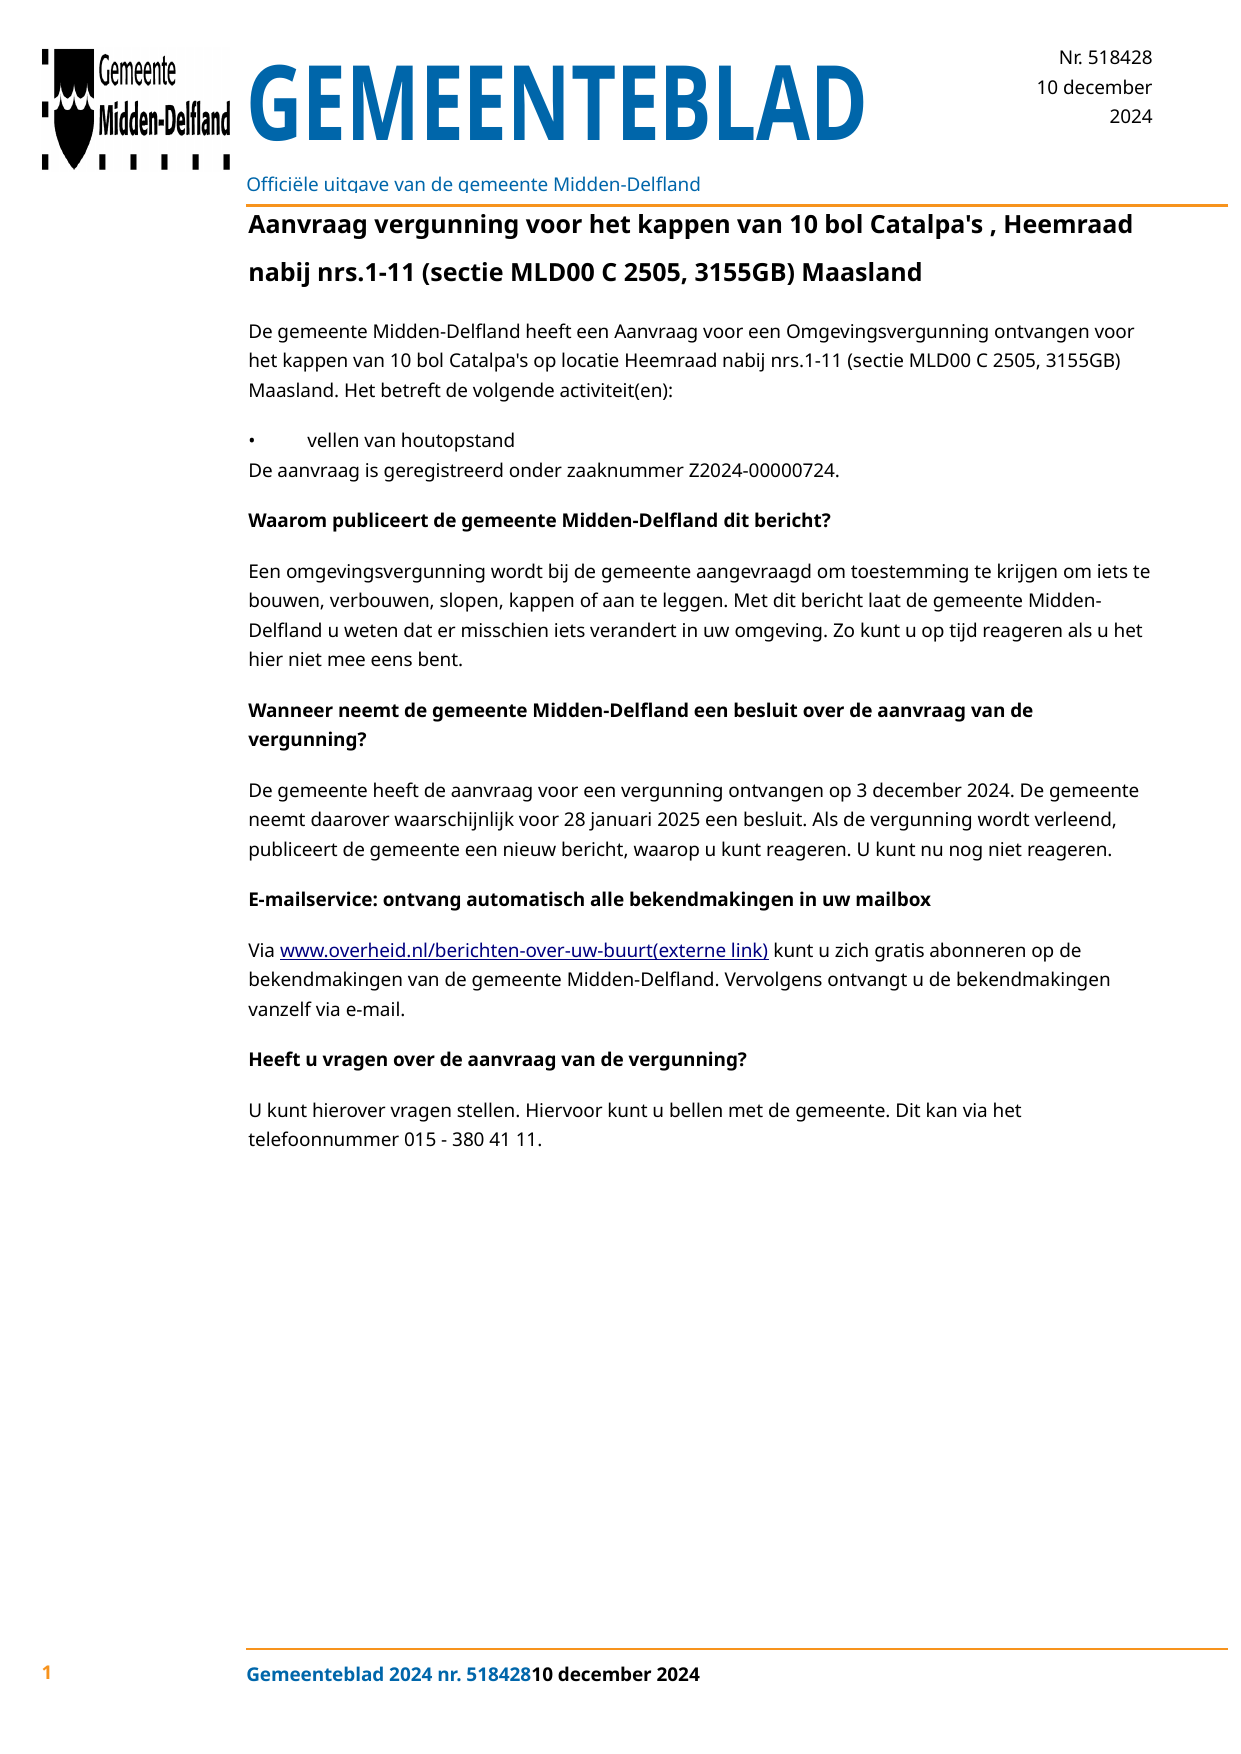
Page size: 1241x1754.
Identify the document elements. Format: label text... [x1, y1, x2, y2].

text De gemeente heeft de aanvraag voor een vergunning ontvangen op 3 december 2024. De gemeente neemt daarover waarschijnlijk voor 28 januari 2025 een besluit. Als de vergunning wordt verleend, publiceert de gemeente een nieuw bericht, waarop u kunt reageren. U kunt nu nog niet reageren. [248, 777, 1152, 862]
text Heeft u vragen over de aanvraag van de vergunning? [248, 1047, 1152, 1072]
text De gemeente Midden-Delfland heeft een Aanvraag voor een Omgevingsvergunning ontvangen voor het kappen van 10 bol Catalpa's op locatie Heemraad nabij nrs.1-11 (sectie MLD00 C 2505, 3155GB) Maasland. Het betreft de volgende activiteit(en): [248, 318, 1152, 403]
text E-mailservice: ontvang automatisch alle bekendmakingen in uw mailbox [248, 887, 1152, 912]
text U kunt hierover vragen stellen. Hiervoor kunt u bellen met de gemeente. Dit kan via het telefoonnummer 015 - 380 41 11. [248, 1097, 1152, 1152]
text Aanvraag vergunning voor het kappen van 10 bol Catalpa's , Heemraad nabij nrs.1-11 (sectie MLD00 C 2505, 3155GB) Maasland [248, 207, 1152, 288]
picture [41, 47, 231, 172]
text Wanneer neemt de gemeente Midden-Delfland een besluit over de aanvraag van de vergunning? [248, 697, 1152, 752]
text Via www.overheid.nl/berichten-over-uw-buurt(externe link) kunt u zich gratis abonneren op de bekendmakingen van de gemeente Midden-Delfland. Vervolgens ontvangt u de bekendmakingen vanzelf via e-mail. [248, 937, 1152, 1022]
list vellen van houtopstand [248, 427, 1152, 453]
text Waarom publiceert de gemeente Midden-Delfland dit bericht? [248, 507, 1152, 533]
text Een omgevingsvergunning wordt bij de gemeente aangevraagd om toestemming te krijgen om iets te bouwen, verbouwen, slopen, kappen of aan te leggen. Met dit bericht laat de gemeente Midden-Delfland u weten dat er misschien iets verandert in uw omgeving. Zo kunt u op tijd reageren als u het hier niet mee eens bent. [248, 558, 1152, 672]
text De aanvraag is geregistreerd onder zaaknummer Z2024-00000724. [248, 457, 1152, 483]
